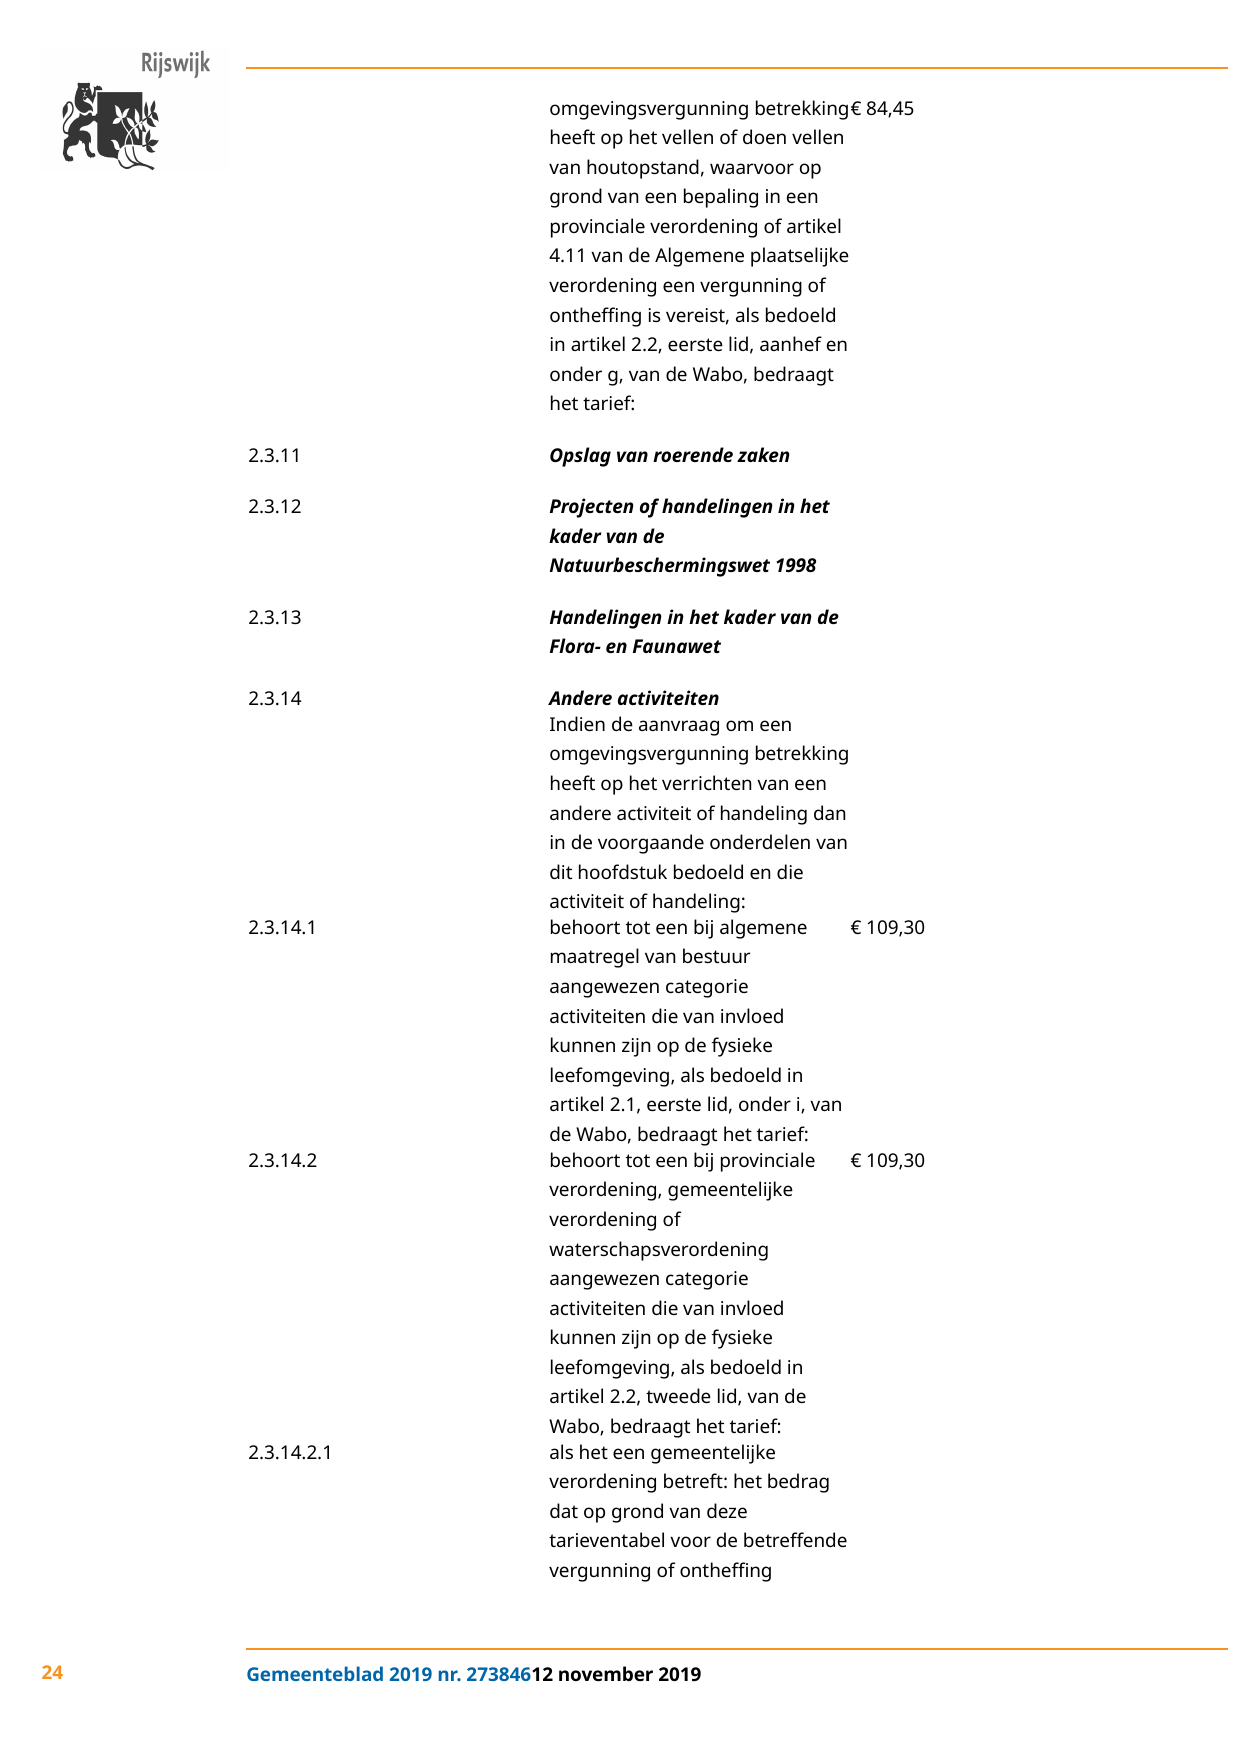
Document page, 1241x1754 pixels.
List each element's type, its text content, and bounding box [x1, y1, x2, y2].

table_cell omgevingsvergunning betrekking heeft op het vellen of doen vellen van houtopstand, waarvoor op grond van een bepaling in een provinciale verordening of artikel 4.11 van de Algemene plaatselijke verordening een vergunning of ontheffing is vereist, als bedoeld in artikel 2.2, eerste lid, aanhef en onder g, van de Wabo, bedraagt het tarief: [549, 95, 850, 416]
table_cell [850, 468, 1152, 493]
table_cell [549, 468, 850, 493]
table_cell [248, 660, 549, 685]
table_cell 2.3.14.1 [248, 914, 549, 1147]
table_cell [248, 95, 549, 416]
table_cell 2.3.13 [248, 604, 549, 659]
table_cell Projecten of handelingen in het kader van de Natuurbeschermingswet 1998 [549, 494, 850, 578]
table_cell [850, 711, 1152, 914]
table_cell [248, 416, 549, 442]
table_cell 2.3.11 [248, 442, 549, 468]
table_cell 2.3.14 [248, 685, 549, 711]
table_cell Andere activiteiten [549, 685, 850, 711]
table_cell € 109,30 [850, 1147, 1152, 1439]
table_cell € 84,45 [850, 95, 1152, 416]
table_cell [850, 416, 1152, 442]
table_cell € 109,30 [850, 914, 1152, 1147]
table_cell [850, 494, 1152, 578]
table_cell 2.3.14.2.1 [248, 1439, 549, 1583]
table_cell [850, 442, 1152, 468]
picture [41, 47, 231, 172]
table_cell [850, 579, 1152, 604]
table_cell als het een gemeentelijke verordening betreft: het bedrag dat op grond van deze tarieventabel voor de betreffende vergunning of ontheffing [549, 1439, 850, 1583]
table_cell [850, 1439, 1152, 1583]
table_cell [549, 579, 850, 604]
table_cell [248, 468, 549, 493]
table_cell [850, 660, 1152, 685]
table_cell 2.3.12 [248, 494, 549, 578]
table_cell [850, 685, 1152, 711]
table_cell Indien de aanvraag om een omgevingsvergunning betrekking heeft op het verrichten van een andere activiteit of handeling dan in de voorgaande onderdelen van dit hoofdstuk bedoeld en die activiteit of handeling: [549, 711, 850, 914]
table_cell [549, 660, 850, 685]
table_cell 2.3.14.2 [248, 1147, 549, 1439]
table_cell [248, 711, 549, 914]
table_cell [850, 604, 1152, 659]
table_cell [248, 579, 549, 604]
table_cell Handelingen in het kader van de Flora- en Faunawet [549, 604, 850, 659]
table_cell [549, 416, 850, 442]
table_cell Opslag van roerende zaken [549, 442, 850, 468]
table_cell behoort tot een bij provinciale verordening, gemeentelijke verordening of waterschapsverordening aangewezen categorie activiteiten die van invloed kunnen zijn op de fysieke leefomgeving, als bedoeld in artikel 2.2, tweede lid, van de Wabo, bedraagt het tarief: [549, 1147, 850, 1439]
table_cell behoort tot een bij algemene maatregel van bestuur aangewezen categorie activiteiten die van invloed kunnen zijn op de fysieke leefomgeving, als bedoeld in artikel 2.1, eerste lid, onder i, van de Wabo, bedraagt het tarief: [549, 914, 850, 1147]
